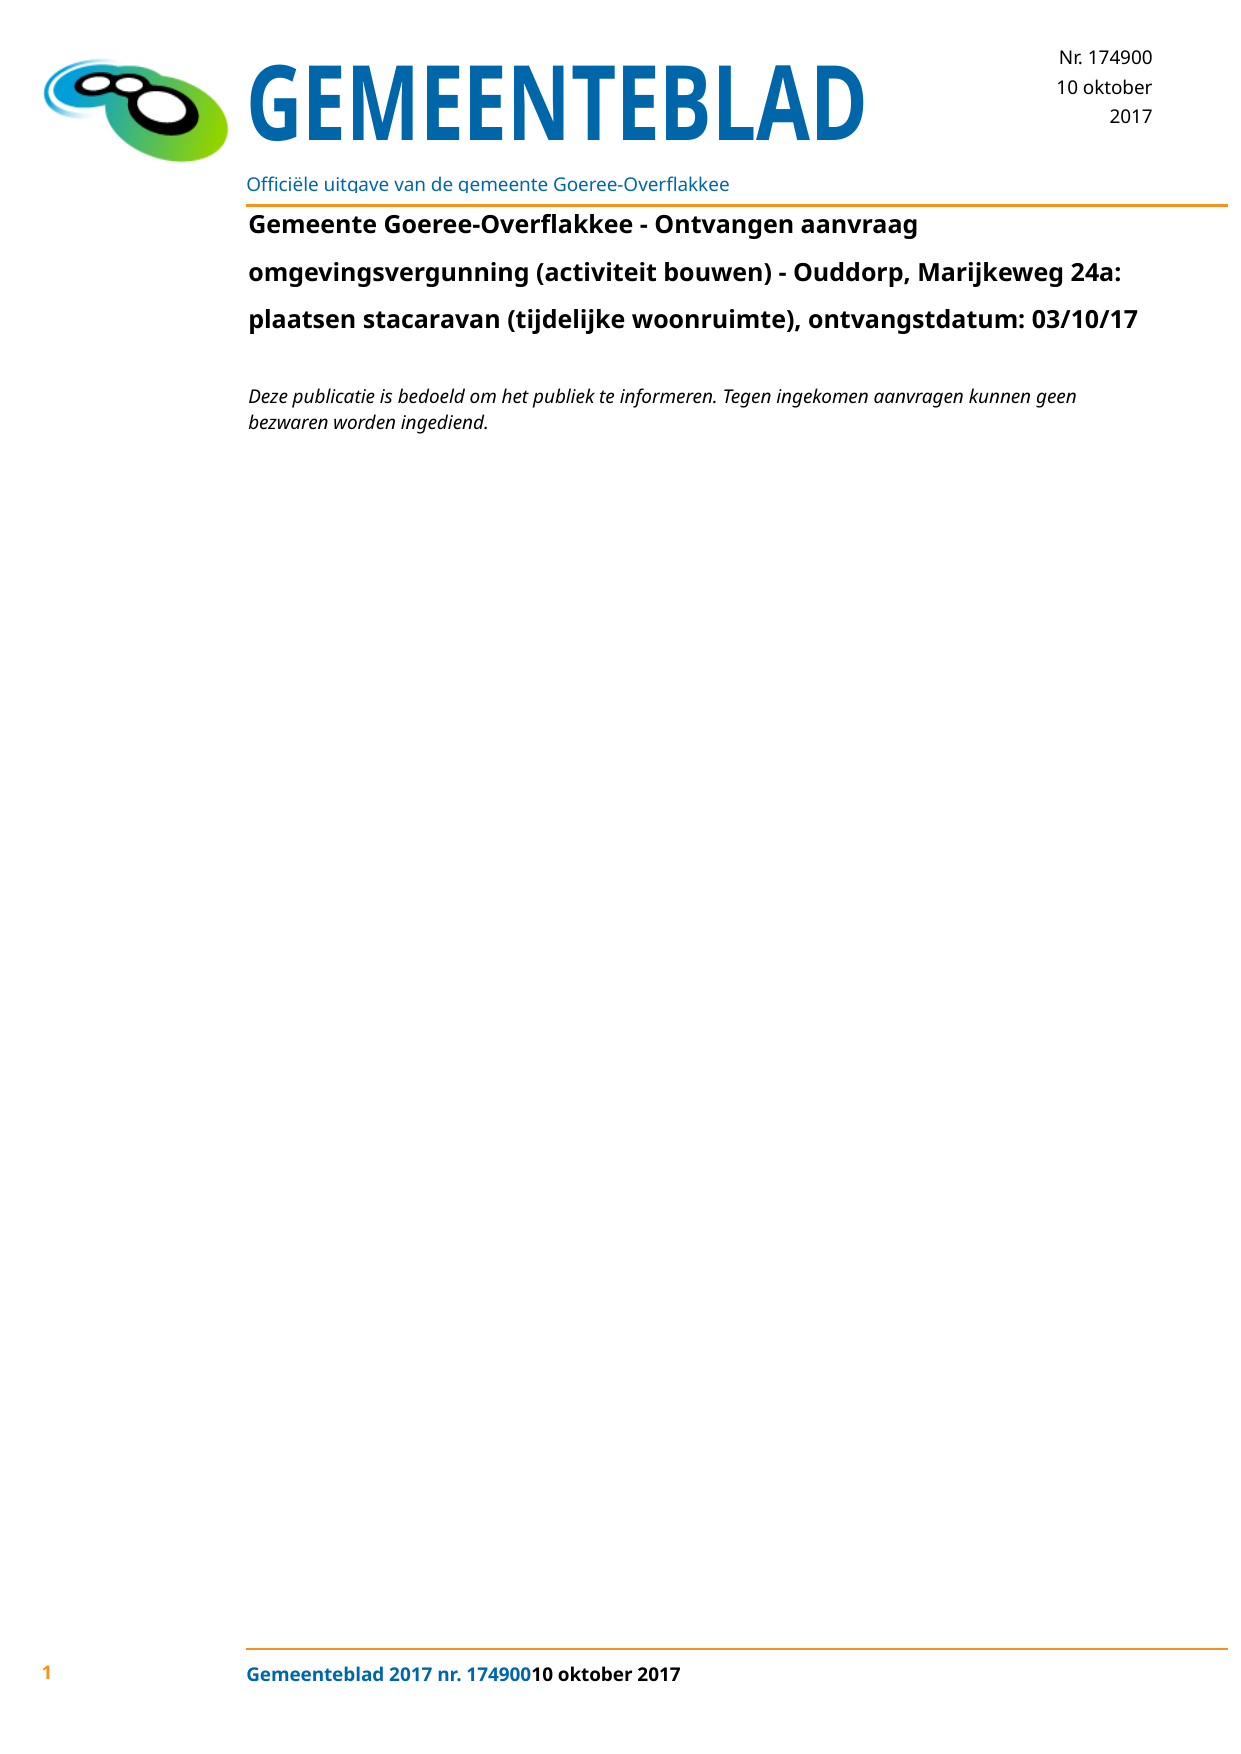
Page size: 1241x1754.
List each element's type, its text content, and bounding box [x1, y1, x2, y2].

text Deze publicatie is bedoeld om het publiek te informeren. Tegen ingekomen aanvragen kunnen geen bezwaren worden ingediend. [248, 384, 1152, 435]
text Gemeente Goeree-Overflakkee - Ontvangen aanvraag omgevingsvergunning (activiteit bouwen) - Ouddorp, Marijkeweg 24a: plaatsen stacaravan (tijdelijke woonruimte), ontvangstdatum: 03/10/17 [248, 207, 1152, 336]
picture [41, 47, 231, 172]
